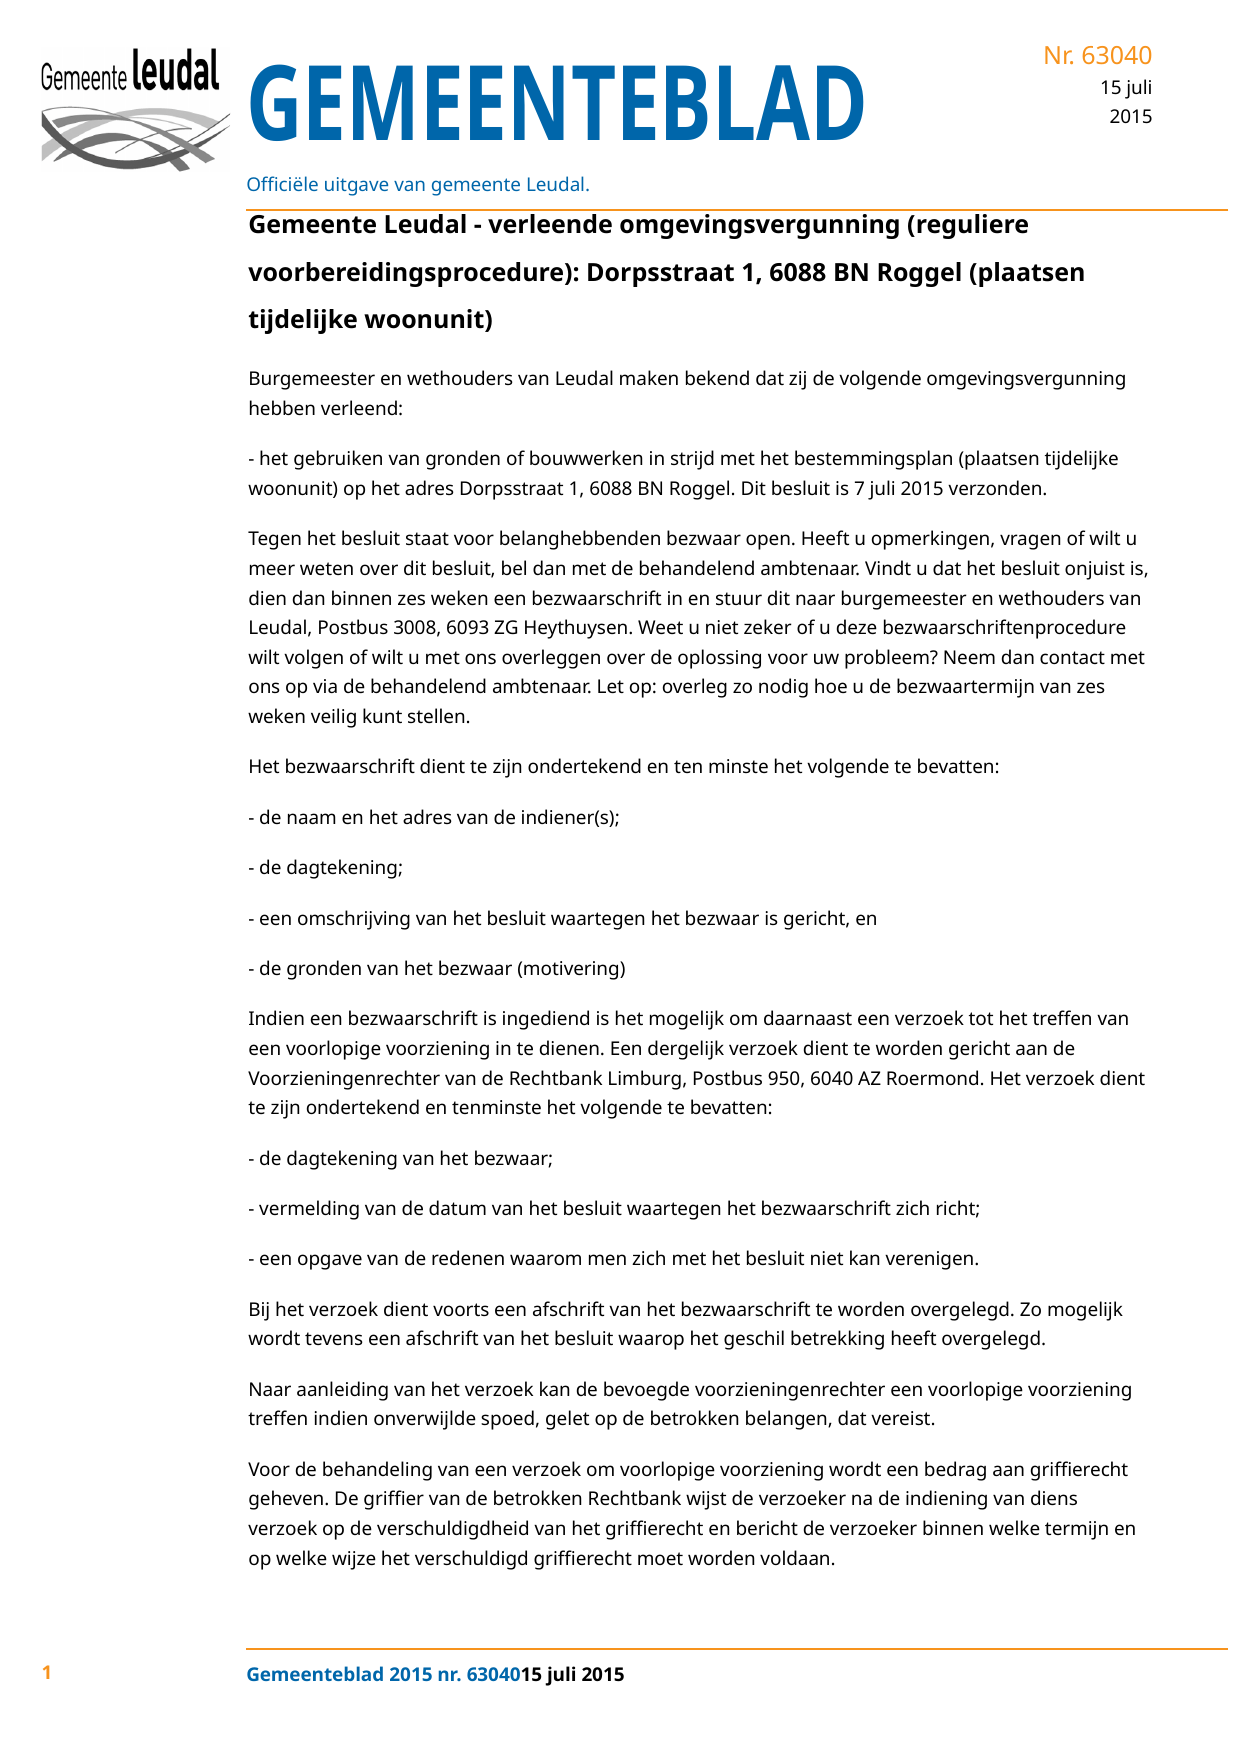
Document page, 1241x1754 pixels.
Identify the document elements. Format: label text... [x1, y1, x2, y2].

text - de naam en het adres van de indiener(s); [248, 804, 1152, 829]
text Tegen het besluit staat voor belanghebbenden bezwaar open. Heeft u opmerkingen, vragen of wilt u meer weten over dit besluit, bel dan met de behandelend ambtenaar. Vindt u dat het besluit onjuist is, dien dan binnen zes weken een bezwaarschrift in en stuur dit naar burgemeester en wethouders van Leudal, Postbus 3008, 6093 ZG Heythuysen. Weet u niet zeker of u deze bezwaarschriftenprocedure wilt volgen of wilt u met ons overleggen over de oplossing voor uw probleem? Neem dan contact met ons op via de behandelend ambtenaar. Let op: overleg zo nodig hoe u de bezwaartermijn van zes weken veilig kunt stellen. [248, 526, 1152, 729]
text Burgemeester en wethouders van Leudal maken bekend dat zij de volgende omgevingsvergunning hebben verleend: [248, 366, 1152, 421]
text - het gebruiken van gronden of bouwwerken in strijd met het bestemmingsplan (plaatsen tijdelijke woonunit) op het adres Dorpsstraat 1, 6088 BN Roggel. Dit besluit is 7 juli 2015 verzonden. [248, 446, 1152, 501]
text Voor de behandeling van een verzoek om voorlopige voorziening wordt een bedrag aan griffierecht geheven. De griffier van de betrokken Rechtbank wijst de verzoeker na de indiening van diens verzoek op de verschuldigdheid van het griffierecht en bericht de verzoeker binnen welke termijn en op welke wijze het verschuldigd griffierecht moet worden voldaan. [248, 1456, 1152, 1570]
text - een opgave van de redenen waarom men zich met het besluit niet kan verenigen. [248, 1246, 1152, 1271]
text - de dagtekening van het bezwaar; [248, 1145, 1152, 1170]
picture [41, 47, 231, 172]
text Indien een bezwaarschrift is ingediend is het mogelijk om daarnaast een verzoek tot het treffen van een voorlopige voorziening in te dienen. Een dergelijk verzoek dient te worden gericht aan de Voorzieningenrechter van de Rechtbank Limburg, Postbus 950, 6040 AZ Roermond. Het verzoek dient te zijn ondertekend en tenminste het volgende te bevatten: [248, 1006, 1152, 1120]
text Het bezwaarschrift dient te zijn ondertekend en ten minste het volgende te bevatten: [248, 753, 1152, 779]
text Naar aanleiding van het verzoek kan de bevoegde voorzieningenrechter een voorlopige voorziening treffen indien onverwijlde spoed, gelet op de betrokken belangen, dat vereist. [248, 1376, 1152, 1431]
text Gemeente Leudal - verleende omgevingsvergunning (reguliere voorbereidingsprocedure): Dorpsstraat 1, 6088 BN Roggel (plaatsen tijdelijke woonunit) [248, 211, 1152, 336]
text - de gronden van het bezwaar (motivering) [248, 955, 1152, 981]
text - vermelding van de datum van het besluit waartegen het bezwaarschrift zich richt; [248, 1195, 1152, 1221]
text Bij het verzoek dient voorts een afschrift van het bezwaarschrift te worden overgelegd. Zo mogelijk wordt tevens een afschrift van het besluit waarop het geschil betrekking heeft overgelegd. [248, 1296, 1152, 1351]
text - de dagtekening; [248, 854, 1152, 880]
text - een omschrijving van het besluit waartegen het bezwaar is gericht, en [248, 905, 1152, 930]
